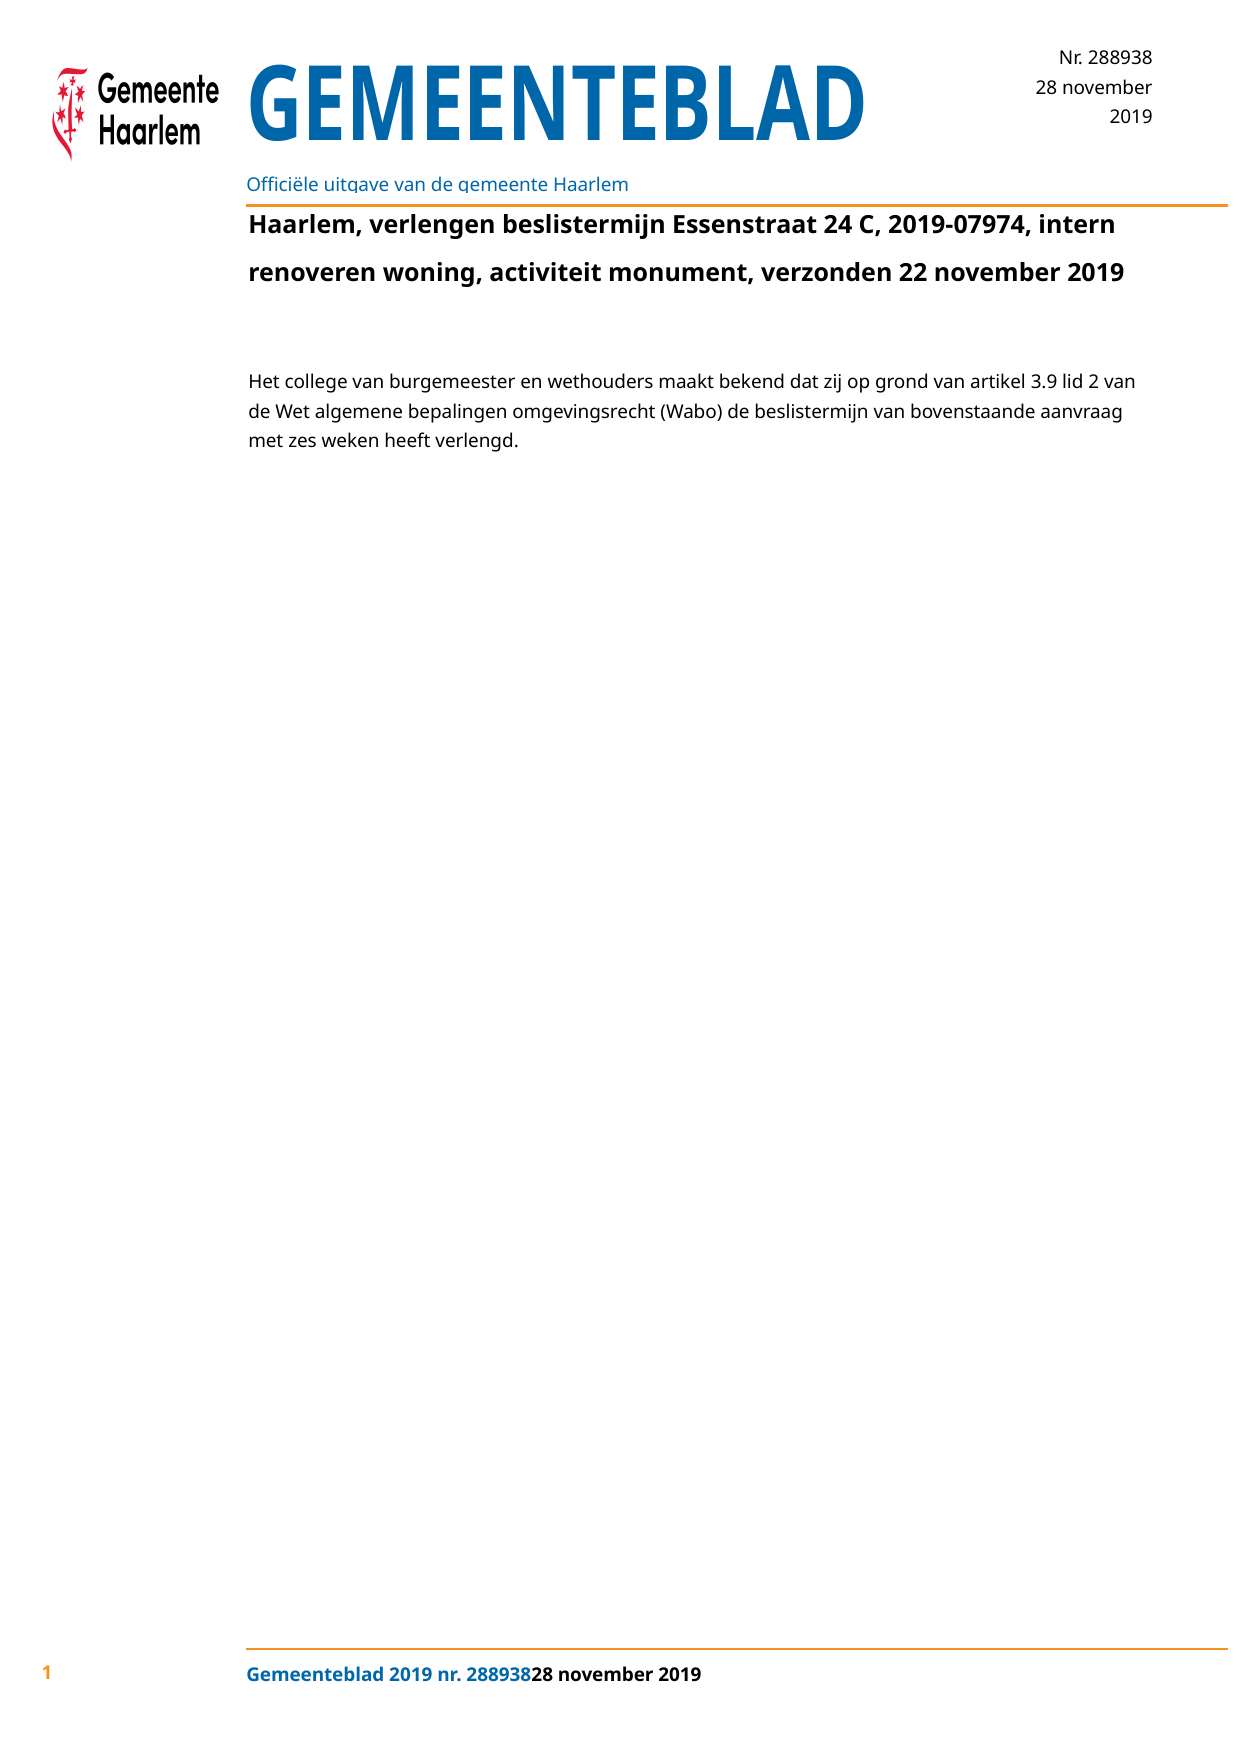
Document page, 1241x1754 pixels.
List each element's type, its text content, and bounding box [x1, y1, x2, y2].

picture [41, 47, 231, 172]
text Haarlem, verlengen beslistermijn Essenstraat 24 C, 2019-07974, intern renoveren woning, activiteit monument, verzonden 22 november 2019 [248, 207, 1152, 288]
text Het college van burgemeester en wethouders maakt bekend dat zij op grond van artikel 3.9 lid 2 van de Wet algemene bepalingen omgevingsrecht (Wabo) de beslistermijn van bovenstaande aanvraag met zes weken heeft verlengd. [248, 368, 1152, 453]
